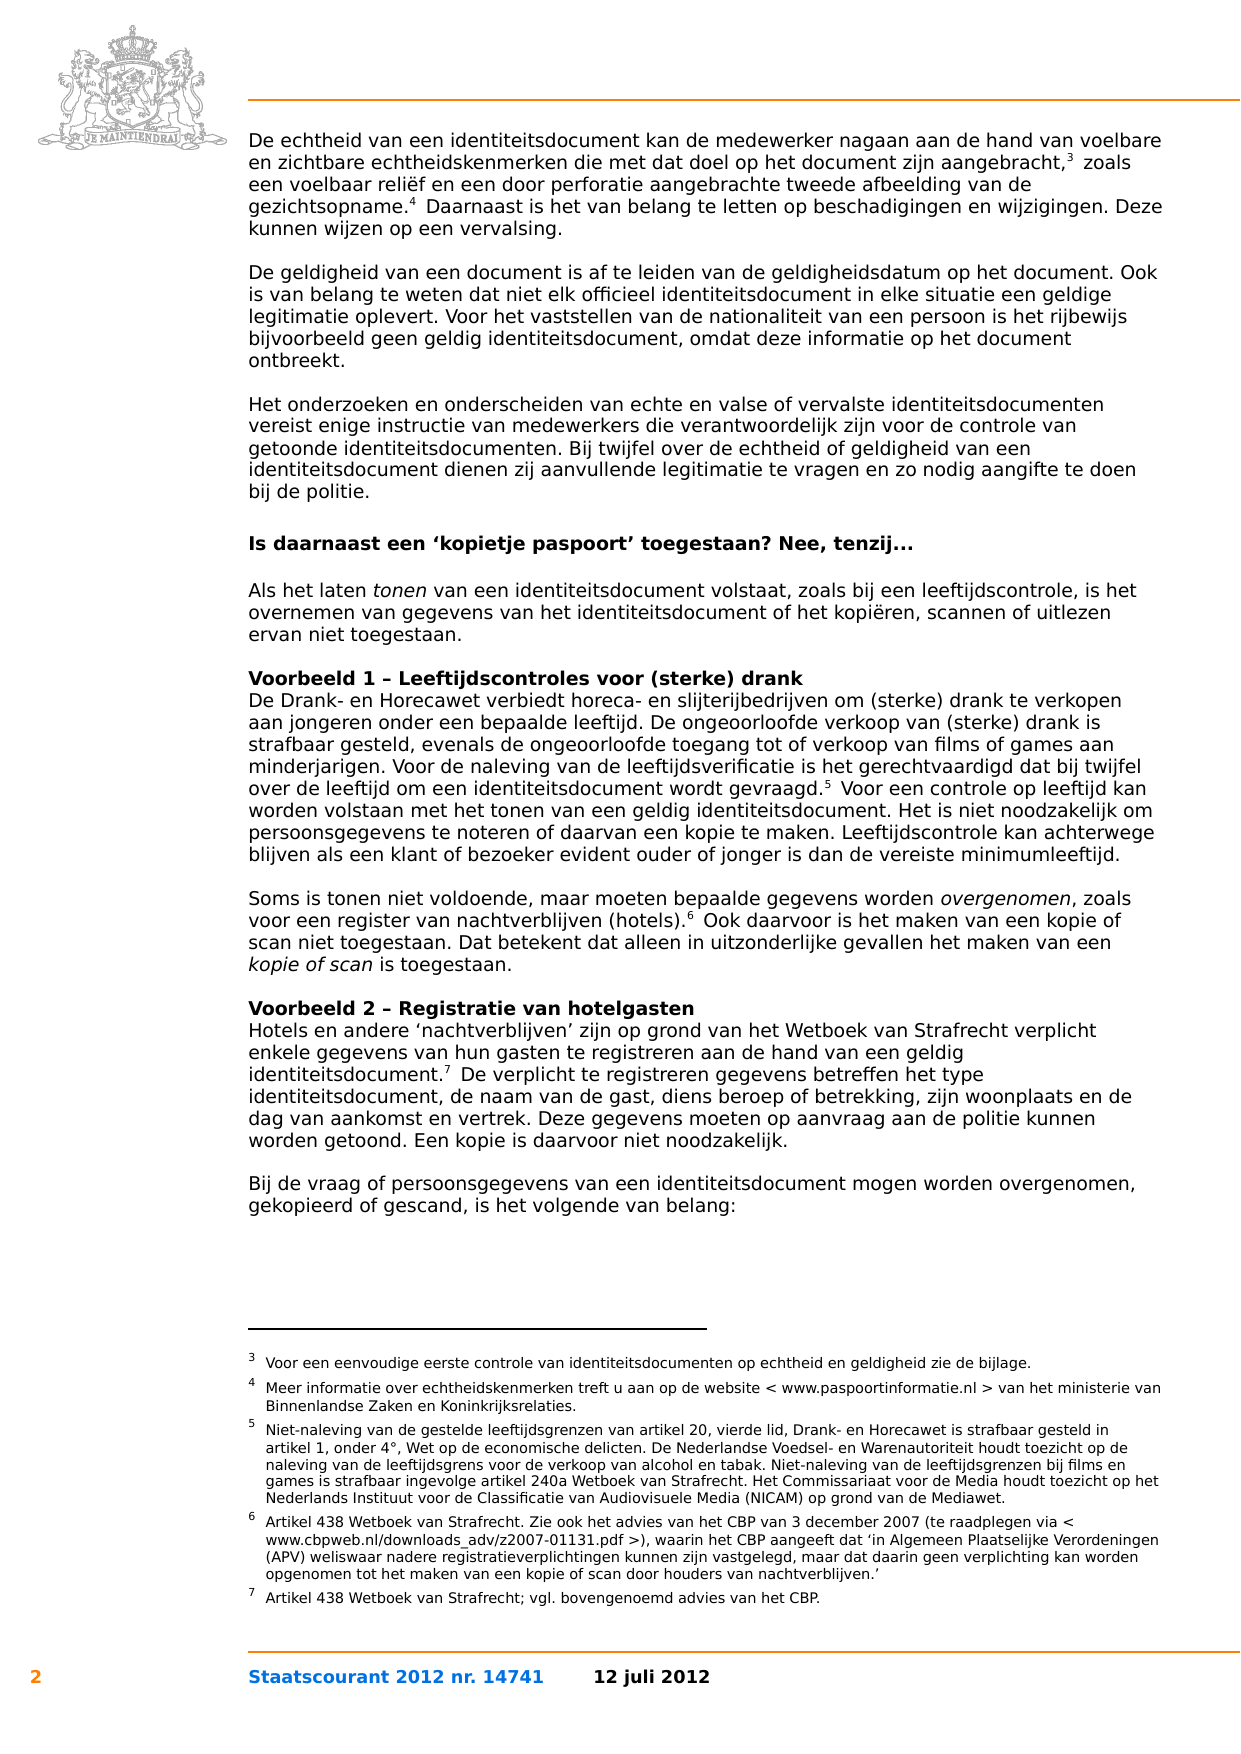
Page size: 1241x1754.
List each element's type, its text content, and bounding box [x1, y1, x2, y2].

text Soms is tonen niet voldoende, maar moeten bepaalde gegevens worden overgenomen, zoals voor een register van nachtverblijven (hotels). Ook daarvoor is het maken van een kopie of scan niet toegestaan. Dat betekent dat alleen in uitzonderlijke gevallen het maken van een kopie of scan is toegestaan. [248, 888, 1163, 976]
text Het onderzoeken en onderscheiden van echte en valse of vervalste identiteitsdocumenten vereist enige instructie van medewerkers die verantwoordelijk zijn voor de controle van getoonde identiteitsdocumenten. Bij twijfel over de echtheid of geldigheid van een identiteitsdocument dienen zij aanvullende legitimatie te vragen en zo nodig aangifte te doen bij de politie. [248, 393, 1163, 503]
text Bij de vraag of persoonsgegevens van een identiteitsdocument mogen worden overgenomen, gekopieerd of gescand, is het volgende van belang: [248, 1173, 1163, 1217]
text Voorbeeld 2 – Registratie van hotelgasten [248, 998, 1163, 1019]
text Voorbeeld 1 – Leeftijdscontroles voor (sterke) drank [248, 668, 1163, 690]
text Hotels en andere ‘nachtverblijven’ zijn op grond van het Wetboek van Strafrecht verplicht enkele gegevens van hun gasten te registreren aan de hand van een geldig identiteitsdocument. De verplicht te registreren gegevens betreffen het type identiteitsdocument, de naam van de gast, diens beroep of betrekking, zijn woonplaats en de dag van aankomst en vertrek. Deze gegevens moeten op aanvraag aan de politie kunnen worden getoond. Een kopie is daarvoor niet noodzakelijk. [248, 1019, 1163, 1151]
subtitle Is daarnaast een ‘kopietje paspoort’ toegestaan? Nee, tenzij... [248, 533, 1163, 555]
picture [38, 25, 227, 150]
text Artikel 438 Wetboek van Strafrecht. Zie ook het advies van het CBP van 3 december 2007 (te raadplegen via < www.cbpweb.nl/downloads_adv/z2007-01131.pdf >), waarin het CBP aangeeft dat ‘in Algemeen Plaatselijke Verordeningen (APV) weliswaar nadere registratieverplichtingen kunnen zijn vastgelegd, maar dat daarin geen verplichting kan worden opgenomen tot het maken van een kopie of scan door houders van nachtverblijven.’ [248, 1510, 1163, 1583]
text De Drank- en Horecawet verbiedt horeca- en slijterijbedrijven om (sterke) drank te verkopen aan jongeren onder een bepaalde leeftijd. De ongeoorloofde verkoop van (sterke) drank is strafbaar gesteld, evenals de ongeoorloofde toegang tot of verkoop van films of games aan minderjarigen. Voor de naleving van de leeftijdsverificatie is het gerechtvaardigd dat bij twijfel over de leeftijd om een identiteitsdocument wordt gevraagd. Voor een controle op leeftijd kan worden volstaan met het tonen van een geldig identiteitsdocument. Het is niet noodzakelijk om persoonsgegevens te noteren of daarvan een kopie te maken. Leeftijdscontrole kan achterwege blijven als een klant of bezoeker evident ouder of jonger is dan de vereiste minimumleeftijd. [248, 690, 1163, 866]
text Voor een eenvoudige eerste controle van identiteitsdocumenten op echtheid en geldigheid zie de bijlage. [248, 1351, 1163, 1373]
text Meer informatie over echtheidskenmerken treft u aan op de website < www.paspoortinformatie.nl > van het ministerie van Binnenlandse Zaken en Koninkrijksrelaties. [248, 1376, 1163, 1415]
text Als het laten tonen van een identiteitsdocument volstaat, zoals bij een leeftijdscontrole, is het overnemen van gegevens van het identiteitsdocument of het kopiëren, scannen of uitlezen ervan niet toegestaan. [248, 580, 1163, 646]
text De geldigheid van een document is af te leiden van de geldigheidsdatum op het document. Ook is van belang te weten dat niet elk officieel identiteitsdocument in elke situatie een geldige legitimatie oplevert. Voor het vaststellen van de nationaliteit van een persoon is het rijbewijs bijvoorbeeld geen geldig identiteitsdocument, omdat deze informatie op het document ontbreekt. [248, 262, 1163, 372]
text De echtheid van een identiteitsdocument kan de medewerker nagaan aan de hand van voelbare en zichtbare echtheidskenmerken die met dat doel op het document zijn aangebracht, zoals een voelbaar reliëf en een door perforatie aangebrachte tweede afbeelding van de gezichtsopname. Daarnaast is het van belang te letten op beschadigingen en wijzigingen. Deze kunnen wijzen op een vervalsing. [248, 130, 1163, 240]
text Niet-naleving van de gestelde leeftijdsgrenzen van artikel 20, vierde lid, Drank- en Horecawet is strafbaar gesteld in artikel 1, onder 4°, Wet op de economische delicten. De Nederlandse Voedsel- en Warenautoriteit houdt toezicht op de naleving van de leeftijdsgrens voor de verkoop van alcohol en tabak. Niet-naleving van de leeftijdsgrenzen bij films en games is strafbaar ingevolge artikel 240a Wetboek van Strafrecht. Het Commissariaat voor de Media houdt toezicht op het Nederlands Instituut voor de Classificatie van Audiovisuele Media (NICAM) op grond van de Mediawet. [248, 1418, 1163, 1507]
text Artikel 438 Wetboek van Strafrecht; vgl. bovengenoemd advies van het CBP. [248, 1586, 1163, 1608]
